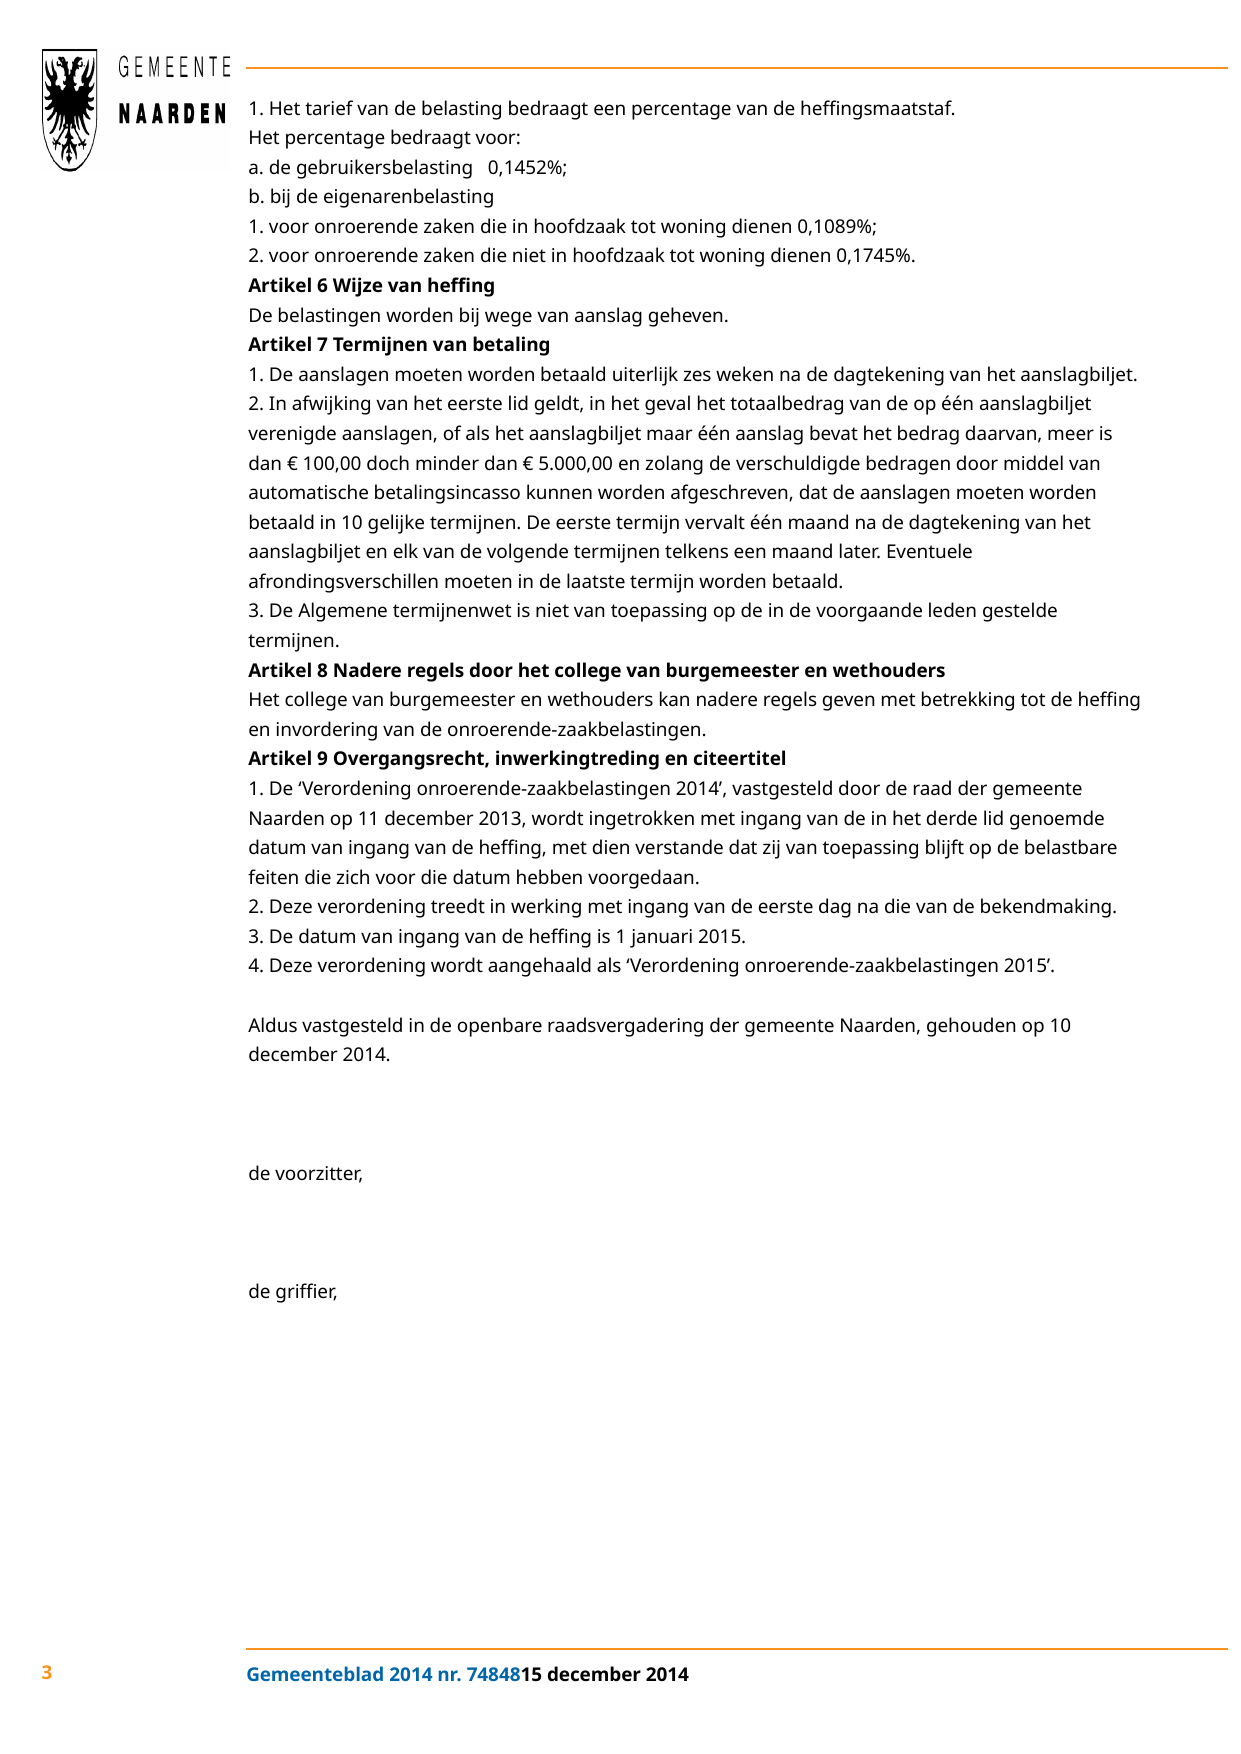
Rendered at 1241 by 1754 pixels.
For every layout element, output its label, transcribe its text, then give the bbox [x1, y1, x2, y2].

text 2. Deze verordening treedt in werking met ingang van de eerste dag na die van de bekendmaking. [248, 893, 1152, 919]
text 1. De ‘Verordening onroerende-zaakbelastingen 2014’, vastgesteld door de raad der gemeente Naarden op 11 december 2013, wordt ingetrokken met ingang van de in het derde lid genoemde datum van ingang van de heffing, met dien verstande dat zij van toepassing blijft op de belastbare feiten die zich voor die datum hebben voorgedaan. [248, 775, 1152, 890]
text 4. Deze verordening wordt aangehaald als ‘Verordening onroerende-zaakbelastingen 2015’. [248, 953, 1152, 978]
text de voorzitter, [248, 1160, 1152, 1186]
text de griffier, [248, 1278, 1152, 1304]
text 2. In afwijking van het eerste lid geldt, in het geval het totaalbedrag van de op één aanslagbiljet verenigde aanslagen, of als het aanslagbiljet maar één aanslag bevat het bedrag daarvan, meer is dan € 100,00 doch minder dan € 5.000,00 en zolang de verschuldigde bedragen door middel van automatische betalingsincasso kunnen worden afgeschreven, dat de aanslagen moeten worden betaald in 10 gelijke termijnen. De eerste termijn vervalt één maand na de dagtekening van het aanslagbiljet en elk van de volgende termijnen telkens een maand later. Eventuele afrondingsverschillen moeten in de laatste termijn worden betaald. [248, 391, 1152, 594]
text Artikel 8 Nadere regels door het college van burgemeester en wethouders [248, 657, 1152, 683]
text b. bij de eigenarenbelasting [248, 183, 1152, 209]
text Artikel 6 Wijze van heffing [248, 272, 1152, 298]
text Artikel 7 Termijnen van betaling [248, 331, 1152, 357]
text 1. Het tarief van de belasting bedraagt een percentage van de heffingsmaatstaf. [248, 95, 1152, 121]
picture [41, 47, 231, 172]
text 3. De datum van ingang van de heffing is 1 januari 2015. [248, 923, 1152, 949]
text Aldus vastgesteld in de openbare raadsvergadering der gemeente Naarden, gehouden op 10 december 2014. [248, 1012, 1152, 1067]
text De belastingen worden bij wege van aanslag geheven. [248, 302, 1152, 328]
text a. de gebruikersbelasting 0,1452%; [248, 154, 1152, 180]
text Het college van burgemeester en wethouders kan nadere regels geven met betrekking tot de heffing en invordering van de onroerende-zaakbelastingen. [248, 686, 1152, 742]
text 1. De aanslagen moeten worden betaald uiterlijk zes weken na de dagtekening van het aanslagbiljet. [248, 361, 1152, 387]
text Artikel 9 Overgangsrecht, inwerkingtreding en citeertitel [248, 746, 1152, 771]
text 2. voor onroerende zaken die niet in hoofdzaak tot woning dienen 0,1745%. [248, 243, 1152, 268]
text 3. De Algemene termijnenwet is niet van toepassing op de in de voorgaande leden gestelde termijnen. [248, 598, 1152, 653]
text 1. voor onroerende zaken die in hoofdzaak tot woning dienen 0,1089%; [248, 213, 1152, 239]
text Het percentage bedraagt voor: [248, 124, 1152, 150]
